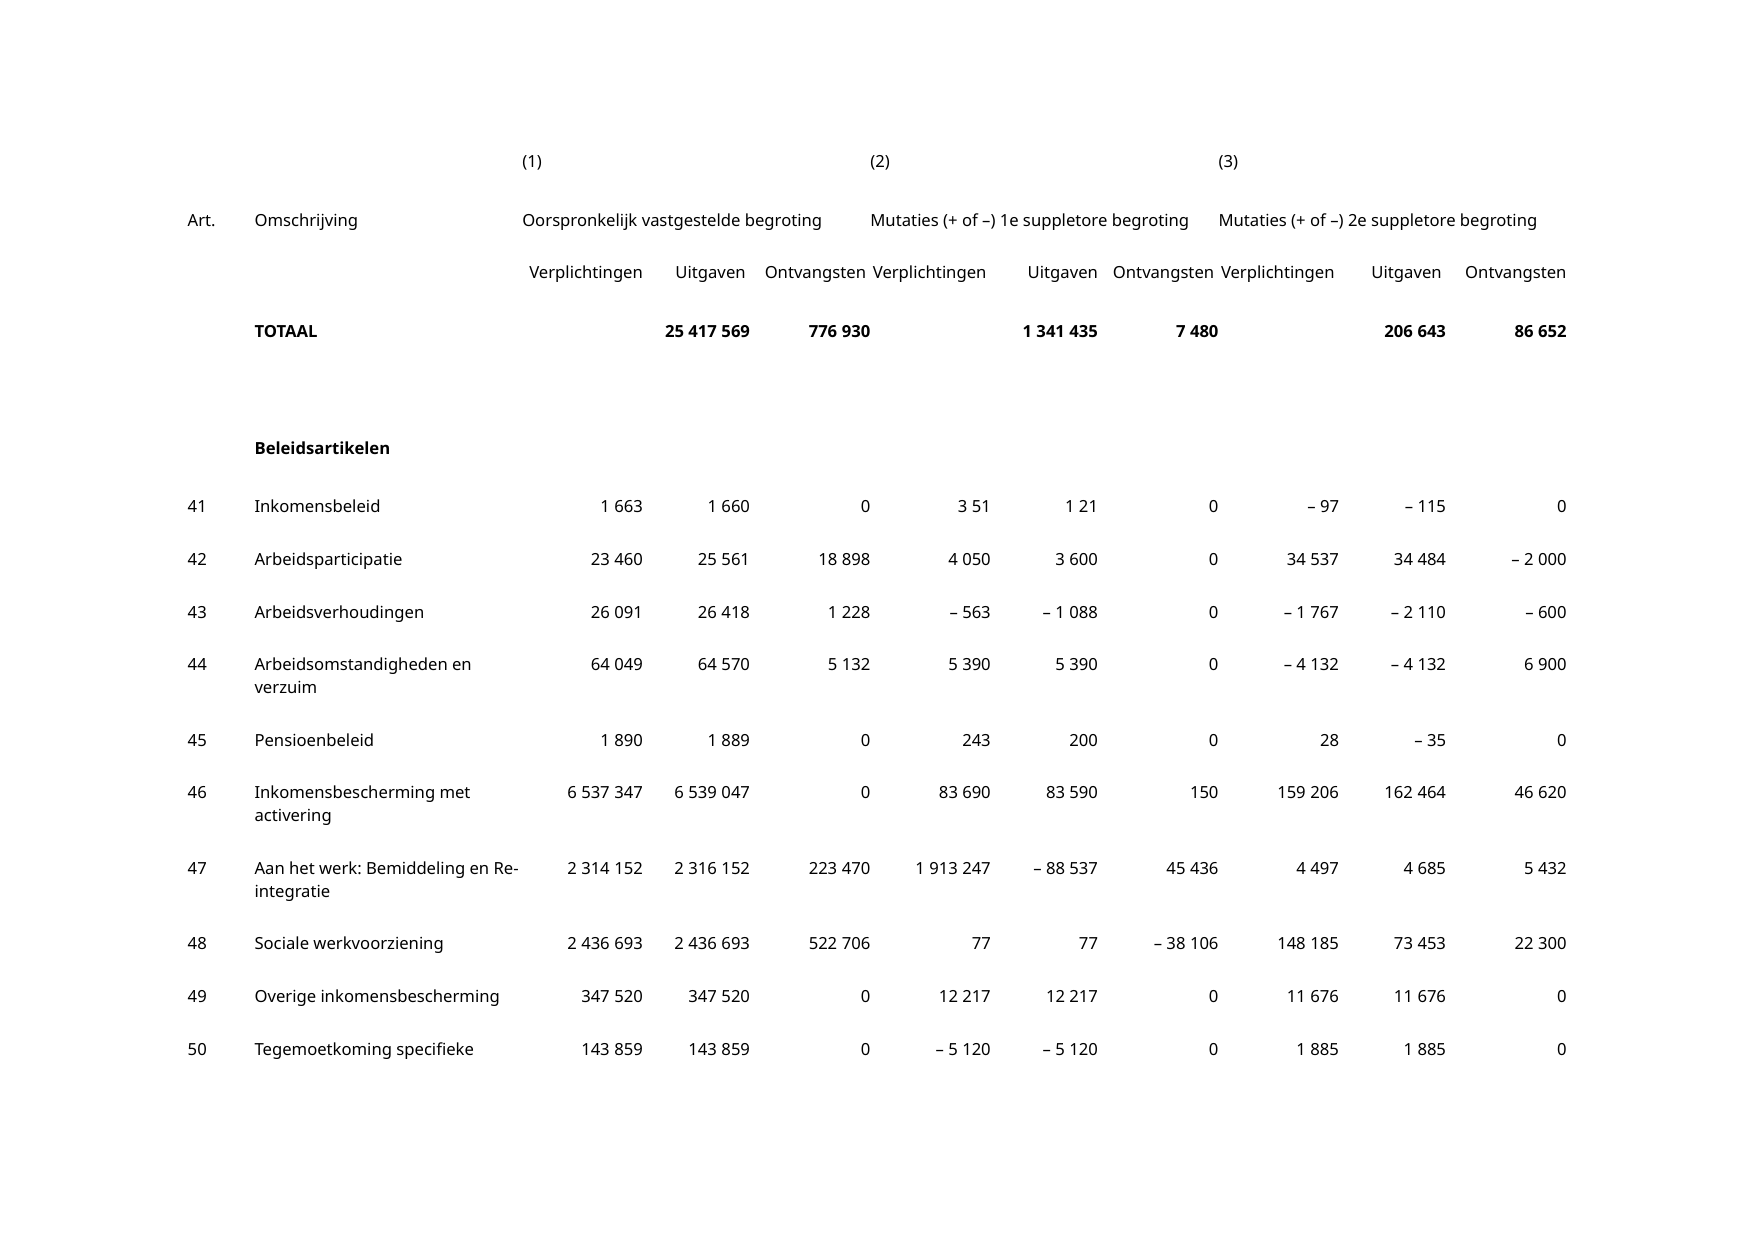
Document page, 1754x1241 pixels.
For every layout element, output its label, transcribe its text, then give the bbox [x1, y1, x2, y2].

table_cell 159 206 [1218, 781, 1339, 857]
table_header (1) [522, 150, 870, 208]
table_cell 143 859 [643, 1038, 750, 1090]
table_cell 1 660 [643, 495, 750, 548]
table_cell 12 217 [870, 985, 991, 1037]
table_cell 1 913 247 [870, 857, 991, 932]
table_cell 46 620 [1446, 781, 1566, 857]
table_cell – 115 [1339, 495, 1446, 548]
table_cell 50 [188, 1038, 254, 1090]
table_cell [750, 378, 870, 436]
table_cell 44 [188, 653, 254, 728]
table_cell 28 [1218, 729, 1339, 781]
table_cell Aan het werk: Bemiddeling en Re-integratie [254, 857, 522, 932]
table_cell Mutaties (+ of –) 1e suppletore begroting [870, 209, 1218, 261]
table_cell 49 [188, 985, 254, 1037]
table_cell 2 436 693 [522, 932, 643, 985]
table_cell Ontvangsten [750, 261, 870, 319]
table_cell – 5 120 [991, 1038, 1098, 1090]
table_header [254, 150, 522, 208]
table_cell 11 676 [1218, 985, 1339, 1037]
table_cell 77 [870, 932, 991, 985]
table_cell [991, 378, 1098, 436]
table_cell Ontvangsten [1098, 261, 1218, 319]
table_cell 522 706 [750, 932, 870, 985]
table_cell 5 390 [870, 653, 991, 728]
table_cell Inkomensbeleid [254, 495, 522, 548]
table_cell 26 091 [522, 600, 643, 653]
table_cell [188, 378, 254, 436]
table_cell 0 [750, 781, 870, 857]
table_cell 12 217 [991, 985, 1098, 1037]
table_cell – 88 537 [991, 857, 1098, 932]
table_cell [870, 436, 991, 495]
table_cell 1 228 [750, 600, 870, 653]
table_cell 41 [188, 495, 254, 548]
table_cell 22 300 [1446, 932, 1566, 985]
table_cell [643, 378, 750, 436]
table_cell 6 539 047 [643, 781, 750, 857]
table_cell [522, 320, 643, 378]
table_cell Verplichtingen [870, 261, 991, 319]
table_cell 45 [188, 729, 254, 781]
table_cell – 2 110 [1339, 600, 1446, 653]
table_cell Omschrijving [254, 209, 522, 261]
table_cell 0 [1098, 729, 1218, 781]
table_cell Overige inkomensbescherming [254, 985, 522, 1037]
table_cell 26 418 [643, 600, 750, 653]
table_cell 4 497 [1218, 857, 1339, 932]
table_cell 0 [1446, 1038, 1566, 1090]
table_cell [870, 378, 991, 436]
table_cell Ontvangsten [1446, 261, 1566, 319]
table_header (2) [870, 150, 1218, 208]
table_cell – 38 106 [1098, 932, 1218, 985]
table_cell 25 561 [643, 548, 750, 600]
table_cell 0 [1098, 495, 1218, 548]
table_cell Tegemoetkoming specifieke [254, 1038, 522, 1090]
table_cell 1 889 [643, 729, 750, 781]
table_cell – 563 [870, 600, 991, 653]
table_cell [1446, 436, 1566, 495]
table_cell 3 600 [991, 548, 1098, 600]
table_cell – 5 120 [870, 1038, 991, 1090]
table_cell 223 470 [750, 857, 870, 932]
table_cell [991, 436, 1098, 495]
table_cell [1339, 436, 1446, 495]
table_cell 45 436 [1098, 857, 1218, 932]
table_cell – 97 [1218, 495, 1339, 548]
table_cell Sociale werkvoorziening [254, 932, 522, 985]
table_cell 776 930 [750, 320, 870, 378]
table_cell [522, 378, 643, 436]
table_cell [254, 378, 522, 436]
table_cell 48 [188, 932, 254, 985]
table_cell 200 [991, 729, 1098, 781]
table_cell 2 316 152 [643, 857, 750, 932]
table_header (3) [1218, 150, 1566, 208]
table_cell Oorspronkelijk vastgestelde begroting [522, 209, 870, 261]
table_cell 47 [188, 857, 254, 932]
table_cell 25 417 569 [643, 320, 750, 378]
table_cell [870, 320, 991, 378]
table_cell 5 432 [1446, 857, 1566, 932]
table_cell 0 [750, 729, 870, 781]
table_cell 5 390 [991, 653, 1098, 728]
table_cell 43 [188, 600, 254, 653]
table_cell [188, 436, 254, 495]
table_cell 1 341 435 [991, 320, 1098, 378]
table_cell Arbeidsverhoudingen [254, 600, 522, 653]
table_cell TOTAAL [254, 320, 522, 378]
table_cell 0 [1098, 1038, 1218, 1090]
table_cell – 4 132 [1339, 653, 1446, 728]
table_cell [1098, 436, 1218, 495]
table_cell [188, 261, 254, 319]
table_cell 6 537 347 [522, 781, 643, 857]
table_cell 1 885 [1339, 1038, 1446, 1090]
table_cell 148 185 [1218, 932, 1339, 985]
table_cell 143 859 [522, 1038, 643, 1090]
table_cell Uitgaven [991, 261, 1098, 319]
table_cell Arbeidsomstandigheden en verzuim [254, 653, 522, 728]
table_cell 77 [991, 932, 1098, 985]
table_cell 1 890 [522, 729, 643, 781]
table_cell 64 049 [522, 653, 643, 728]
table_cell Art. [188, 209, 254, 261]
table_cell [1339, 378, 1446, 436]
table_cell Uitgaven [1339, 261, 1446, 319]
table_cell 1 663 [522, 495, 643, 548]
table_cell [1218, 378, 1339, 436]
table_cell 347 520 [522, 985, 643, 1037]
table_cell [643, 436, 750, 495]
table_cell 0 [1446, 729, 1566, 781]
table_cell – 600 [1446, 600, 1566, 653]
table_cell [522, 436, 643, 495]
table_cell 83 690 [870, 781, 991, 857]
table_cell 3 51 [870, 495, 991, 548]
table_cell [1446, 378, 1566, 436]
table_cell 150 [1098, 781, 1218, 857]
table_header [188, 150, 254, 208]
table_cell 2 314 152 [522, 857, 643, 932]
table_cell – 1 088 [991, 600, 1098, 653]
table_cell 7 480 [1098, 320, 1218, 378]
table_cell Arbeidsparticipatie [254, 548, 522, 600]
table_cell 11 676 [1339, 985, 1446, 1037]
table_cell 2 436 693 [643, 932, 750, 985]
table_cell 46 [188, 781, 254, 857]
table_cell 6 900 [1446, 653, 1566, 728]
table_cell 0 [1098, 548, 1218, 600]
table_cell – 35 [1339, 729, 1446, 781]
table_cell 206 643 [1339, 320, 1446, 378]
table_cell 0 [1446, 495, 1566, 548]
table_cell 4 050 [870, 548, 991, 600]
table_cell 0 [750, 985, 870, 1037]
table_cell – 4 132 [1218, 653, 1339, 728]
table_cell Verplichtingen [1218, 261, 1339, 319]
table_cell 18 898 [750, 548, 870, 600]
table_cell [1218, 436, 1339, 495]
table_cell 0 [1098, 600, 1218, 653]
table_cell 5 132 [750, 653, 870, 728]
table_cell [1098, 378, 1218, 436]
table_cell 162 464 [1339, 781, 1446, 857]
table_cell 34 484 [1339, 548, 1446, 600]
table_cell 42 [188, 548, 254, 600]
table_cell [1218, 320, 1339, 378]
table_cell – 1 767 [1218, 600, 1339, 653]
table_cell 0 [1446, 985, 1566, 1037]
table_cell [254, 261, 522, 319]
table_cell 23 460 [522, 548, 643, 600]
table_cell Beleidsartikelen [254, 436, 522, 495]
table_cell 0 [1098, 653, 1218, 728]
table_cell Uitgaven [643, 261, 750, 319]
table_cell Verplichtingen [522, 261, 643, 319]
table_cell 1 885 [1218, 1038, 1339, 1090]
table_cell Inkomensbescherming met activering [254, 781, 522, 857]
table_cell 73 453 [1339, 932, 1446, 985]
table_cell 347 520 [643, 985, 750, 1037]
table_cell 243 [870, 729, 991, 781]
table_cell 0 [750, 495, 870, 548]
table_cell 64 570 [643, 653, 750, 728]
table_cell 4 685 [1339, 857, 1446, 932]
table_cell Mutaties (+ of –) 2e suppletore begroting [1218, 209, 1566, 261]
table_cell – 2 000 [1446, 548, 1566, 600]
table_cell [750, 436, 870, 495]
table_cell 0 [1098, 985, 1218, 1037]
table_cell 1 21 [991, 495, 1098, 548]
table_cell 34 537 [1218, 548, 1339, 600]
table_cell 86 652 [1446, 320, 1566, 378]
table_cell 83 590 [991, 781, 1098, 857]
table_cell 0 [750, 1038, 870, 1090]
table_cell [188, 320, 254, 378]
table_cell Pensioenbeleid [254, 729, 522, 781]
